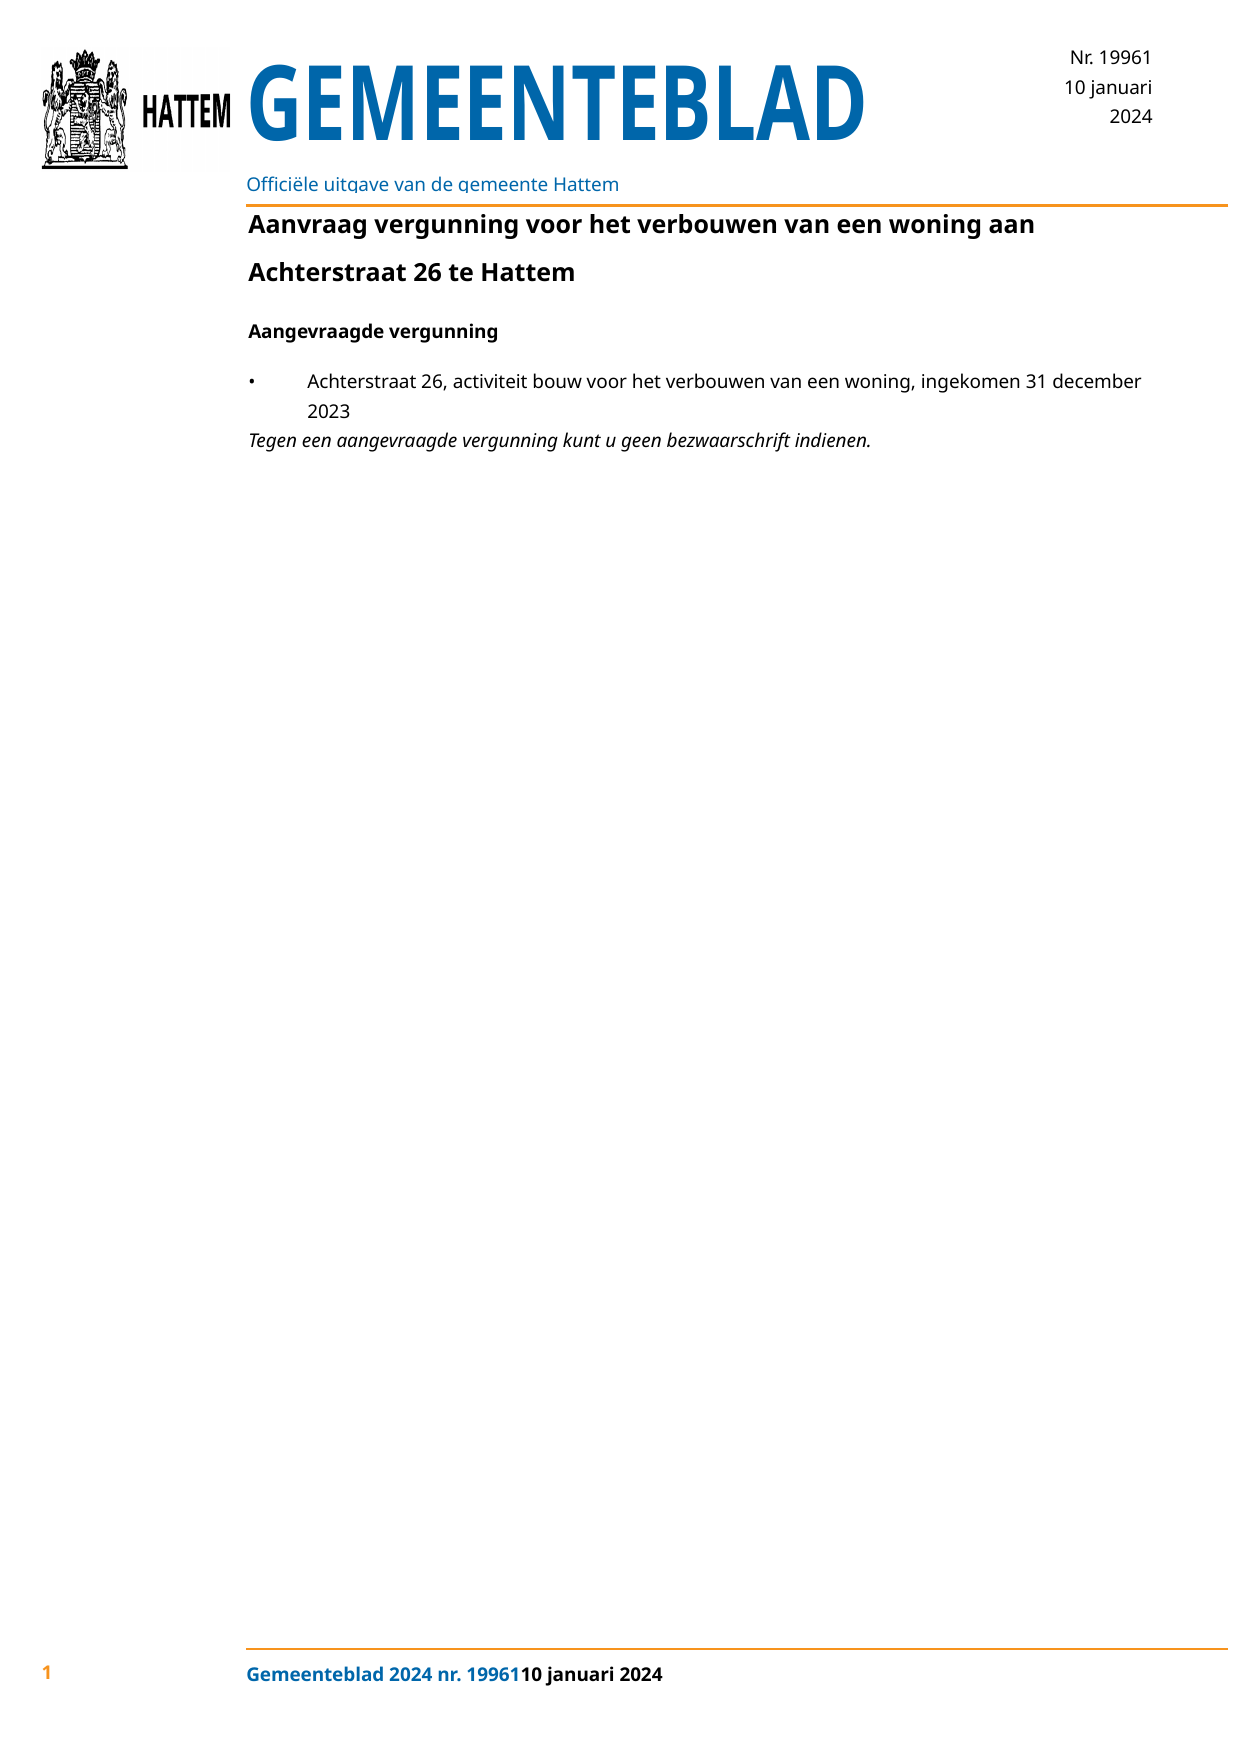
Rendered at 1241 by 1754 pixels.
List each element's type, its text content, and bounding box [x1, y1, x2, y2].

picture [41, 47, 231, 172]
list Achterstraat 26, activiteit bouw voor het verbouwen van een woning, ingekomen 31 december 2023 [248, 368, 1152, 424]
text Aangevraagde vergunning [248, 318, 1152, 344]
text Tegen een aangevraagde vergunning kunt u geen bezwaarschrift indienen. [248, 427, 1152, 453]
text Aanvraag vergunning voor het verbouwen van een woning aan Achterstraat 26 te Hattem [248, 207, 1152, 288]
